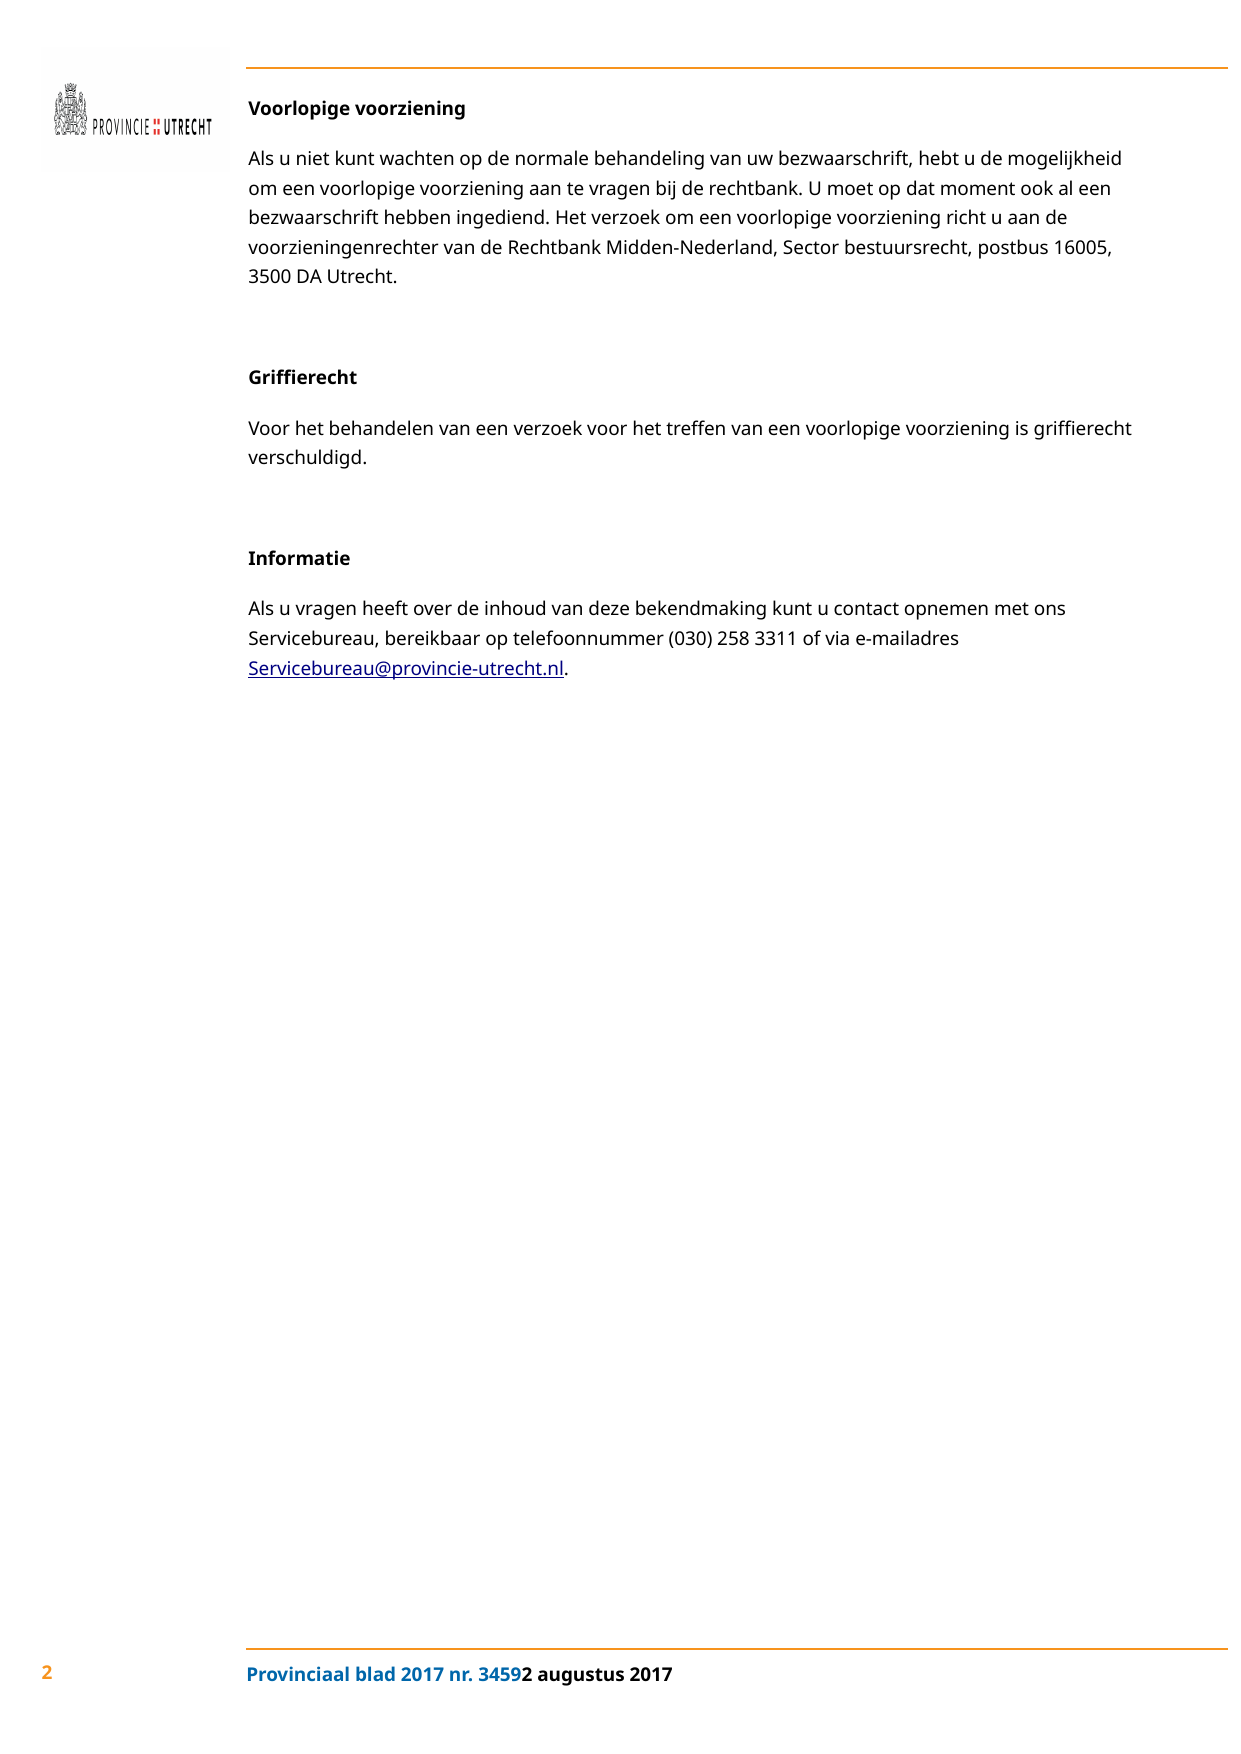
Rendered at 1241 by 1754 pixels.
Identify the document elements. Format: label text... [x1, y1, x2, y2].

text Als u vragen heeft over de inhoud van deze bekendmaking kunt u contact opnemen met ons Servicebureau, bereikbaar op telefoonnummer (030) 258 3311 of via e-mailadres Servicebureau@provincie-utrecht.nl. [248, 596, 1152, 681]
text Griffierecht [248, 364, 1152, 390]
picture [41, 47, 231, 172]
text Voorlopige voorziening [248, 95, 1152, 121]
text Informatie [248, 545, 1152, 571]
text Voor het behandelen van een verzoek voor het treffen van een voorlopige voorziening is griffierecht verschuldigd. [248, 415, 1152, 470]
text Als u niet kunt wachten op de normale behandeling van uw bezwaarschrift, hebt u de mogelijkheid om een voorlopige voorziening aan te vragen bij de rechtbank. U moet op dat moment ook al een bezwaarschrift hebben ingediend. Het verzoek om een voorlopige voorziening richt u aan de voorzieningenrechter van de Rechtbank Midden-Nederland, Sector bestuursrecht, postbus 16005, 3500 DA Utrecht. [248, 145, 1152, 289]
